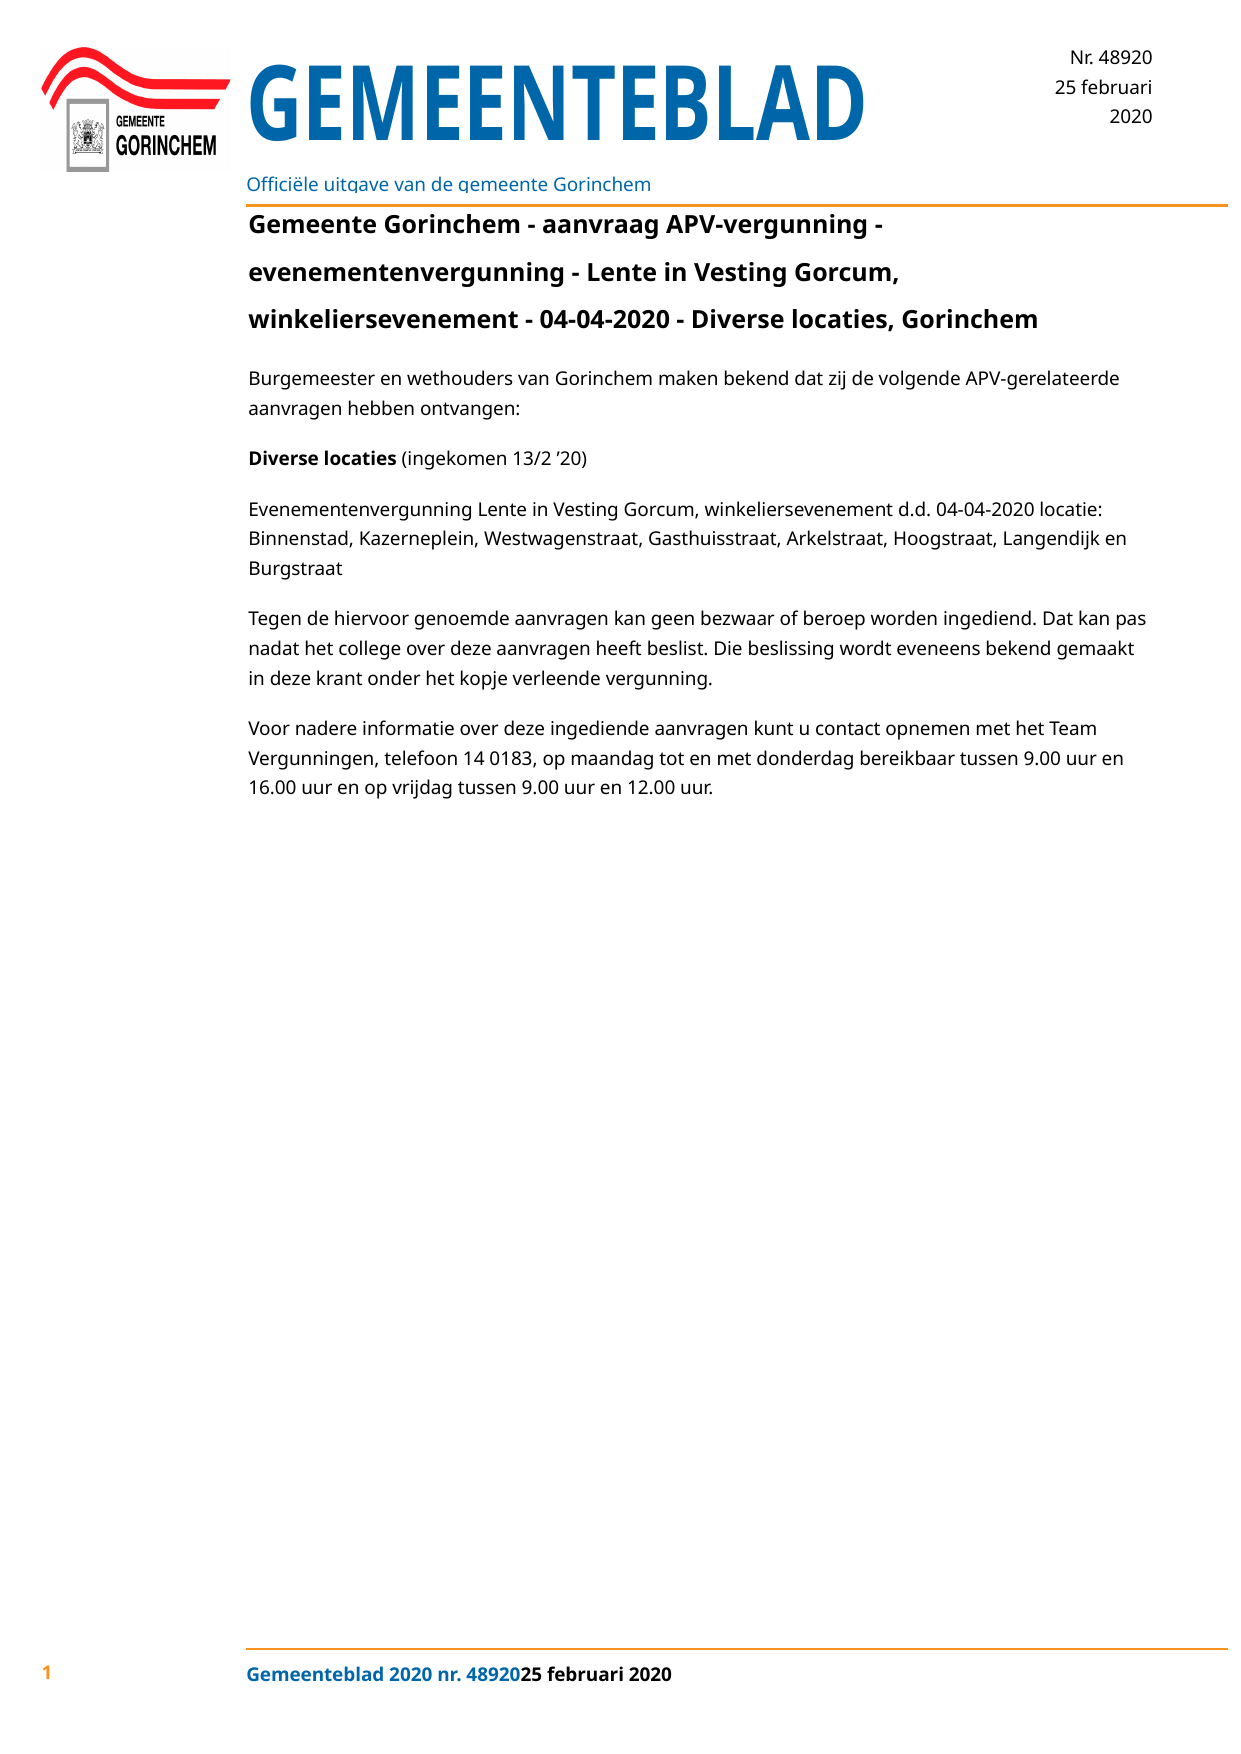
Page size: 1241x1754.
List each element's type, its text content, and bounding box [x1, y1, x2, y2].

text Evenementenvergunning Lente in Vesting Gorcum, winkeliersevenement d.d. 04-04-2020 locatie: Binnenstad, Kazerneplein, Westwagenstraat, Gasthuisstraat, Arkelstraat, Hoogstraat, Langendijk en Burgstraat [248, 496, 1152, 581]
picture [41, 47, 231, 172]
text Diverse locaties (ingekomen 13/2 ’20) [248, 446, 1152, 471]
text Tegen de hiervoor genoemde aanvragen kan geen bezwaar of beroep worden ingediend. Dat kan pas nadat het college over deze aanvragen heeft beslist. Die beslissing wordt eveneens bekend gemaakt in deze krant onder het kopje verleende vergunning. [248, 606, 1152, 690]
text Gemeente Gorinchem - aanvraag APV-vergunning - evenementenvergunning - Lente in Vesting Gorcum, winkeliersevenement - 04-04-2020 - Diverse locaties, Gorinchem [248, 207, 1152, 336]
text Burgemeester en wethouders van Gorinchem maken bekend dat zij de volgende APV-gerelateerde aanvragen hebben ontvangen: [248, 366, 1152, 421]
text Voor nadere informatie over deze ingediende aanvragen kunt u contact opnemen met het Team Vergunningen, telefoon 14 0183, op maandag tot en met donderdag bereikbaar tussen 9.00 uur en 16.00 uur en op vrijdag tussen 9.00 uur en 12.00 uur. [248, 715, 1152, 800]
